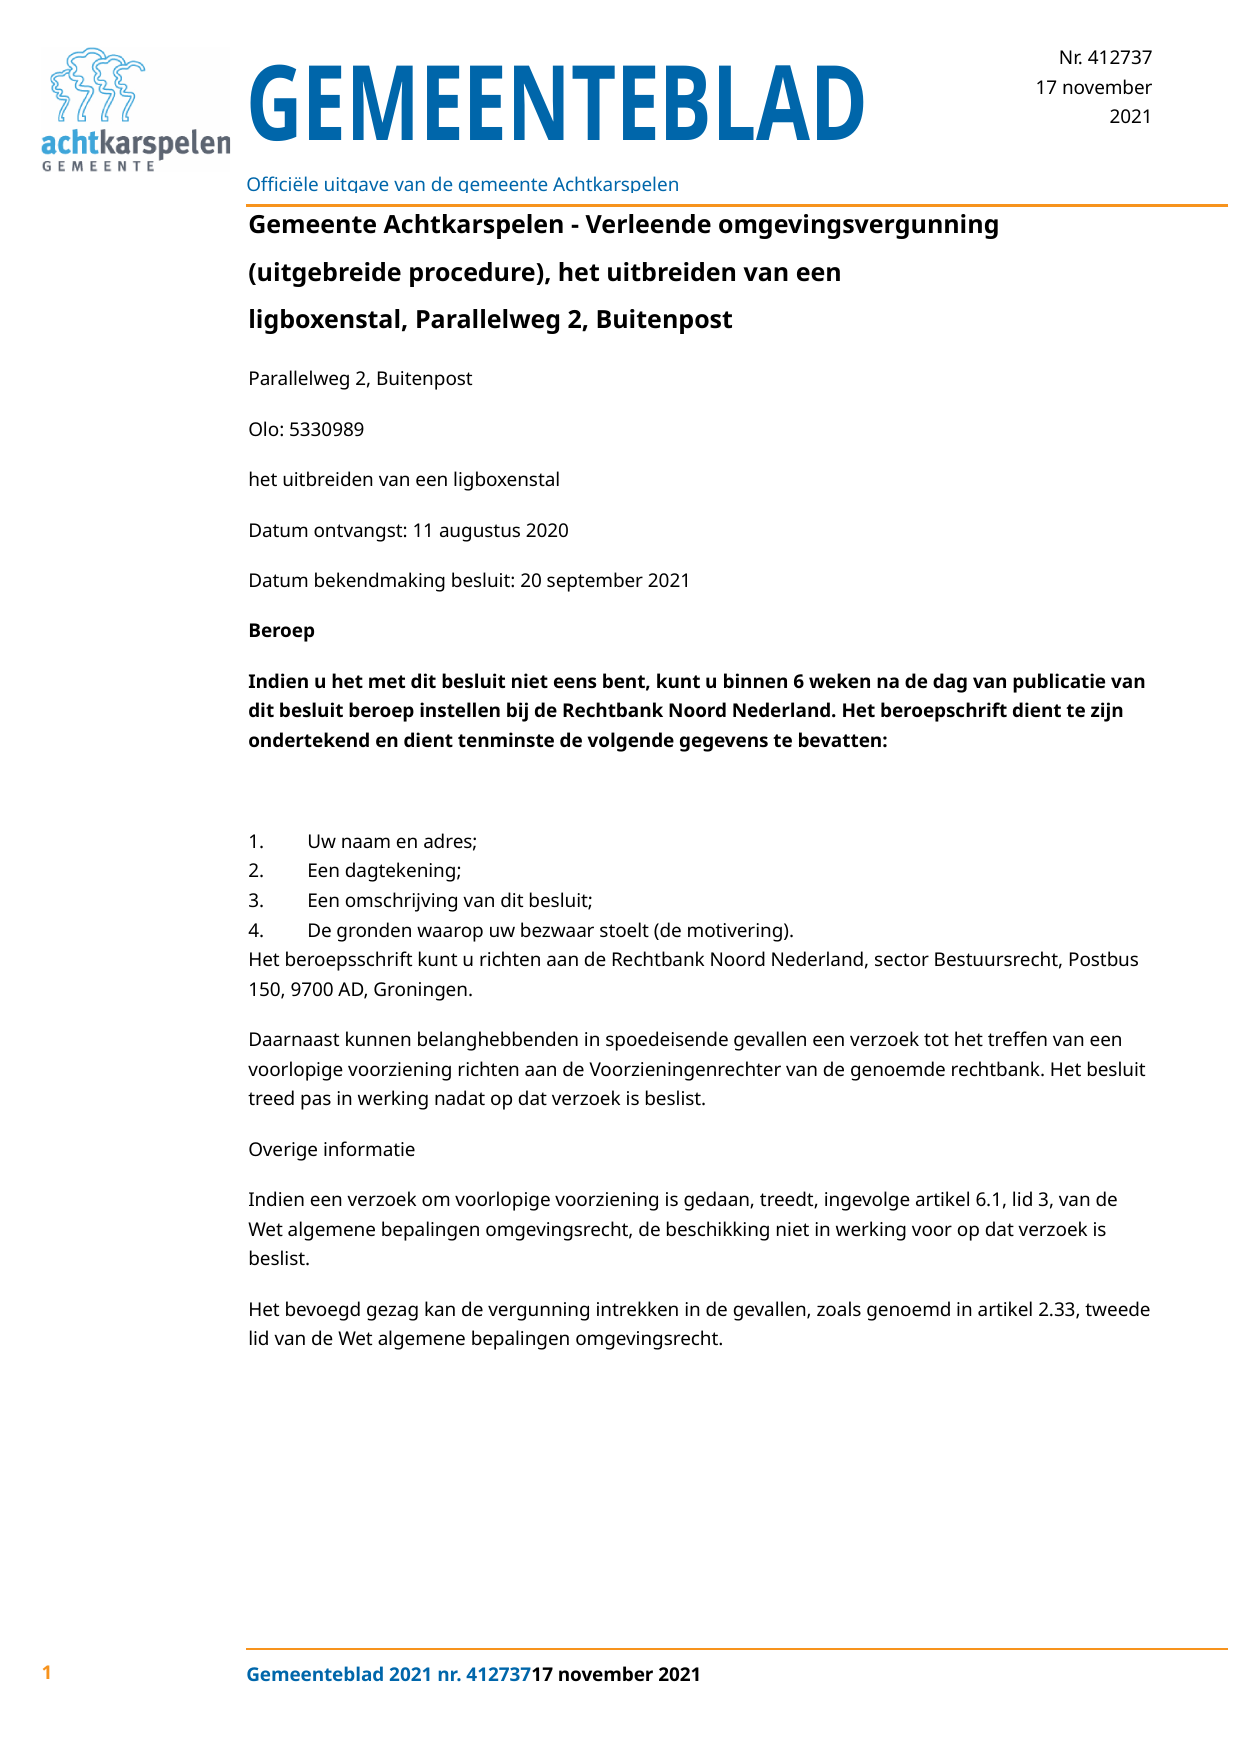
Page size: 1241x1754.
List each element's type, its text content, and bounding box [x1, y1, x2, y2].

text Indien u het met dit besluit niet eens bent, kunt u binnen 6 weken na de dag van publicatie van dit besluit beroep instellen bij de Rechtbank Noord Nederland. Het beroepschrift dient te zijn ondertekend en dient tenminste de volgende gegevens te bevatten: [248, 668, 1152, 753]
list Een dagtekening; [248, 858, 1152, 883]
text Het beroepsschrift kunt u richten aan de Rechtbank Noord Nederland, sector Bestuursrecht, Postbus 150, 9700 AD, Groningen. [248, 946, 1152, 1002]
list Uw naam en adres; [248, 828, 1152, 854]
text Het bevoegd gezag kan de vergunning intrekken in de gevallen, zoals genoemd in artikel 2.33, tweede lid van de Wet algemene bepalingen omgevingsrecht. [248, 1296, 1152, 1351]
text Gemeente Achtkarspelen - Verleende omgevingsvergunning (uitgebreide procedure), het uitbreiden van een ligboxenstal, Parallelweg 2, Buitenpost [248, 207, 1152, 336]
picture [41, 47, 231, 172]
text het uitbreiden van een ligboxenstal [248, 466, 1152, 492]
text Datum bekendmaking besluit: 20 september 2021 [248, 567, 1152, 593]
list De gronden waarop uw bezwaar stoelt (de motivering). [248, 917, 1152, 942]
text Indien een verzoek om voorlopige voorziening is gedaan, treedt, ingevolge artikel 6.1, lid 3, van de Wet algemene bepalingen omgevingsrecht, de beschikking niet in werking voor op dat verzoek is beslist. [248, 1186, 1152, 1271]
text Daarnaast kunnen belanghebbenden in spoedeisende gevallen een verzoek tot het treffen van een voorlopige voorziening richten aan de Voorzieningenrechter van de genoemde rechtbank. Het besluit treed pas in werking nadat op dat verzoek is beslist. [248, 1026, 1152, 1111]
list Een omschrijving van dit besluit; [248, 887, 1152, 913]
text Beroep [248, 618, 1152, 643]
text Datum ontvangst: 11 augustus 2020 [248, 517, 1152, 542]
text Olo: 5330989 [248, 416, 1152, 442]
text Parallelweg 2, Buitenpost [248, 366, 1152, 391]
text Overige informatie [248, 1136, 1152, 1162]
